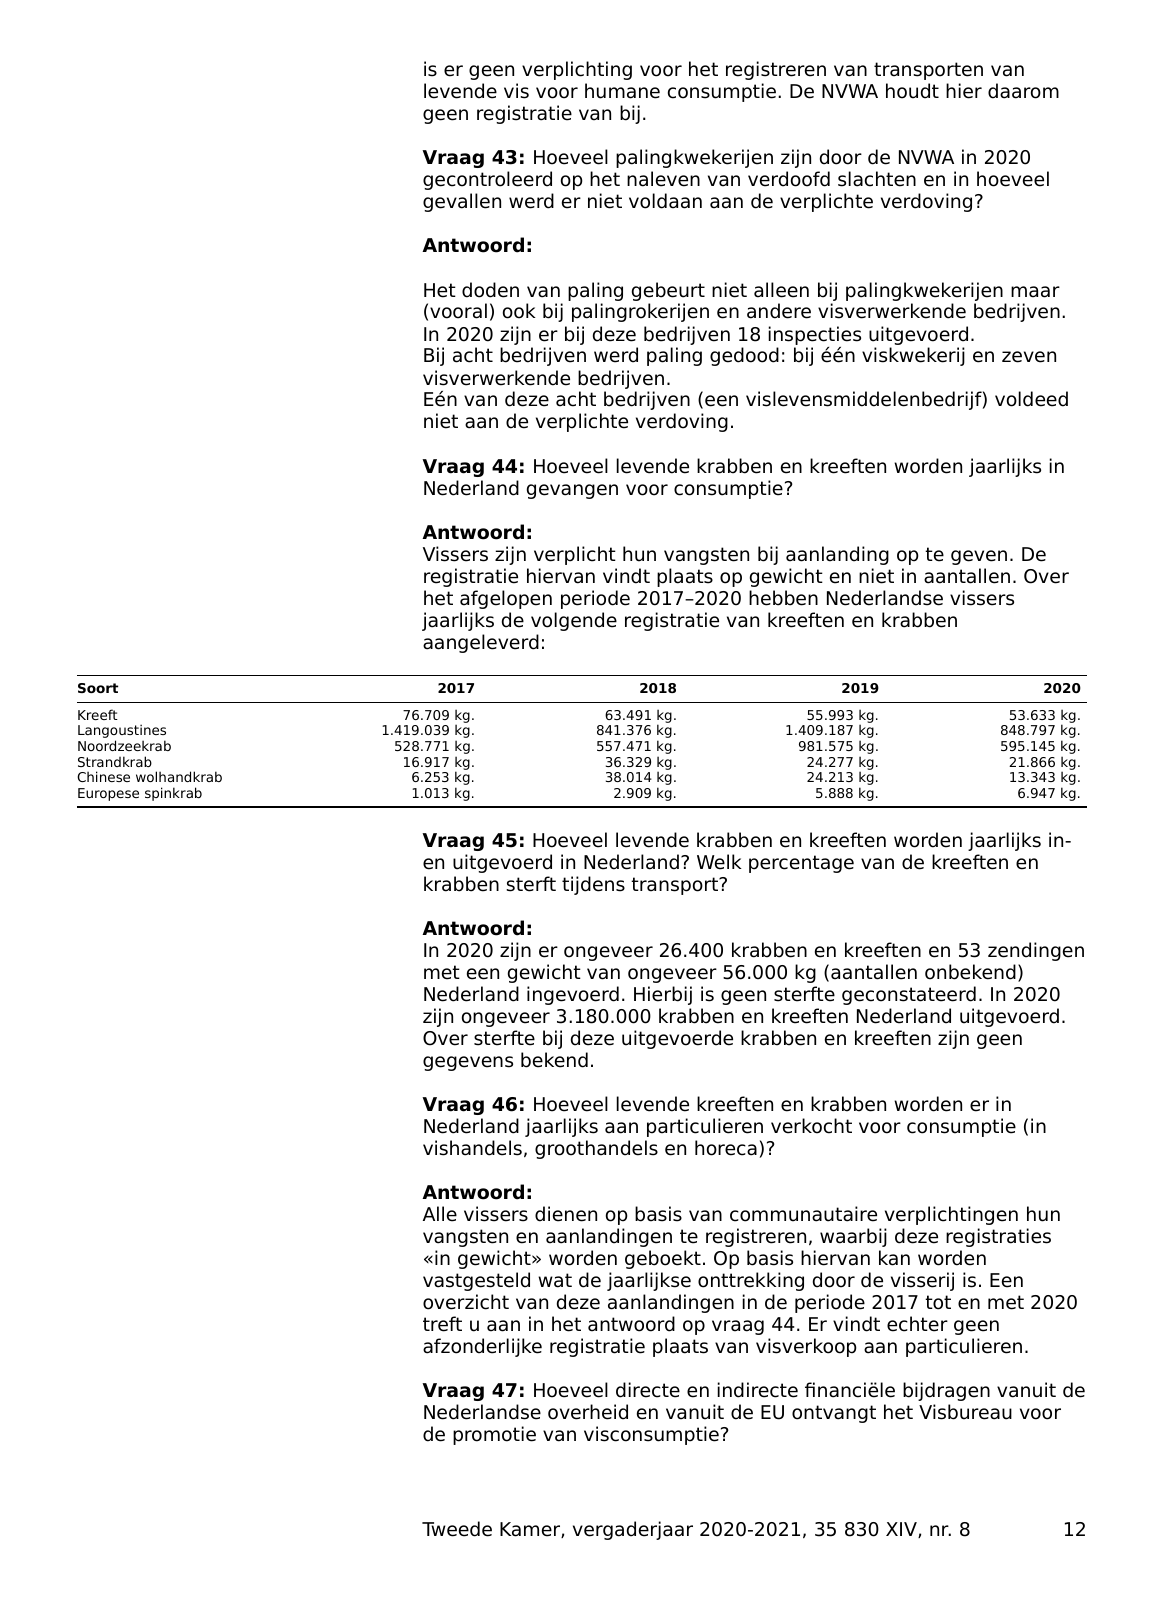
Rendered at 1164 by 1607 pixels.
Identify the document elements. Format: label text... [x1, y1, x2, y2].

text Bij acht bedrijven werd paling gedood: bij één viskwekerij en zeven visverwerkende bedrijven. [422, 345, 1087, 389]
table_cell Chinese wolhandkrab [77, 770, 279, 786]
text In 2020 zijn er ongeveer 26.400 krabben en kreeften en 53 zendingen met een gewicht van ongeveer 56.000 kg (aantallen onbekend) Nederland ingevoerd. Hierbij is geen sterfte geconstateerd. In 2020 zijn ongeveer 3.180.000 krabben en kreeften Nederland uitgevoerd. Over sterfte bij deze uitgevoerde krabben en kreeften zijn geen gegevens bekend. [422, 940, 1087, 1072]
table_cell Strandkrab [77, 755, 279, 770]
table_cell 21.866 kg. [885, 755, 1087, 770]
table_cell 38.014 kg. [481, 770, 683, 786]
text Het doden van paling gebeurt niet alleen bij palingkwekerijen maar (vooral) ook bij palingrokerijen en andere visverwerkende bedrijven. In 2020 zijn er bij deze bedrijven 18 inspecties uitgevoerd. [422, 279, 1087, 345]
table_cell 528.771 kg. [279, 739, 481, 754]
table_header 2020 [885, 676, 1087, 702]
subtitle Antwoord: [422, 235, 1087, 257]
subtitle Antwoord: [422, 918, 1087, 940]
table_header 2018 [481, 676, 683, 702]
text Vraag 45: Hoeveel levende krabben en kreeften worden jaarlijks in- en uitgevoerd in Nederland? Welk percentage van de kreeften en krabben sterft tijdens transport? [422, 829, 1087, 896]
text Alle vissers dienen op basis van communautaire verplichtingen hun vangsten en aanlandingen te registreren, waarbij deze registraties «in gewicht» worden geboekt. Op basis hiervan kan worden vastgesteld wat de jaarlijkse onttrekking door de visserij is. Een overzicht van deze aanlandingen in de periode 2017 tot en met 2020 treft u aan in het antwoord op vraag 44. Er vindt echter geen afzonderlijke registratie plaats van visverkoop aan particulieren. [422, 1204, 1087, 1358]
table_cell 1.419.039 kg. [279, 723, 481, 739]
table_cell Noordzeekrab [77, 739, 279, 754]
table_cell 1.409.187 kg. [683, 723, 885, 739]
table_cell 841.376 kg. [481, 723, 683, 739]
subtitle Antwoord: [422, 1182, 1087, 1204]
table_cell 6.253 kg. [279, 770, 481, 786]
table_cell 16.917 kg. [279, 755, 481, 770]
table_cell 981.575 kg. [683, 739, 885, 754]
table_cell 848.797 kg. [885, 723, 1087, 739]
table_cell 1.013 kg. [279, 786, 481, 806]
table_header Soort [77, 676, 279, 702]
table_cell 53.633 kg. [885, 703, 1087, 723]
table_header 2019 [683, 676, 885, 702]
text Vraag 43: Hoeveel palingkwekerijen zijn door de NVWA in 2020 gecontroleerd op het naleven van verdoofd slachten en in hoeveel gevallen werd er niet voldaan aan de verplichte verdoving? [422, 147, 1087, 213]
table_cell Kreeft [77, 703, 279, 723]
table_cell 557.471 kg. [481, 739, 683, 754]
table_cell 76.709 kg. [279, 703, 481, 723]
table_cell 6.947 kg. [885, 786, 1087, 806]
table_cell 2.909 kg. [481, 786, 683, 806]
text Eén van deze acht bedrijven (een vislevensmiddelenbedrijf) voldeed niet aan de verplichte verdoving. [422, 389, 1087, 433]
table_cell 55.993 kg. [683, 703, 885, 723]
text is er geen verplichting voor het registreren van transporten van levende vis voor humane consumptie. De NVWA houdt hier daarom geen registratie van bij. [422, 59, 1087, 125]
table_cell 36.329 kg. [481, 755, 683, 770]
table_cell 5.888 kg. [683, 786, 885, 806]
table_cell Langoustines [77, 723, 279, 739]
table_cell 595.145 kg. [885, 739, 1087, 754]
subtitle Antwoord: [422, 522, 1087, 544]
table_cell 24.213 kg. [683, 770, 885, 786]
table_cell 13.343 kg. [885, 770, 1087, 786]
table_header 2017 [279, 676, 481, 702]
text Vraag 46: Hoeveel levende kreeften en krabben worden er in Nederland jaarlijks aan particulieren verkocht voor consumptie (in vishandels, groothandels en horeca)? [422, 1094, 1087, 1160]
text Vraag 44: Hoeveel levende krabben en kreeften worden jaarlijks in Nederland gevangen voor consumptie? [422, 456, 1087, 499]
text Vissers zijn verplicht hun vangsten bij aanlanding op te geven. De registratie hiervan vindt plaats op gewicht en niet in aantallen. Over het afgelopen periode 2017–2020 hebben Nederlandse vissers jaarlijks de volgende registratie van kreeften en krabben aangeleverd: [422, 544, 1087, 653]
text Vraag 47: Hoeveel directe en indirecte financiële bijdragen vanuit de Nederlandse overheid en vanuit de EU ontvangt het Visbureau voor de promotie van visconsumptie? [422, 1380, 1087, 1446]
table_cell Europese spinkrab [77, 786, 279, 806]
table_cell 63.491 kg. [481, 703, 683, 723]
table_cell 24.277 kg. [683, 755, 885, 770]
